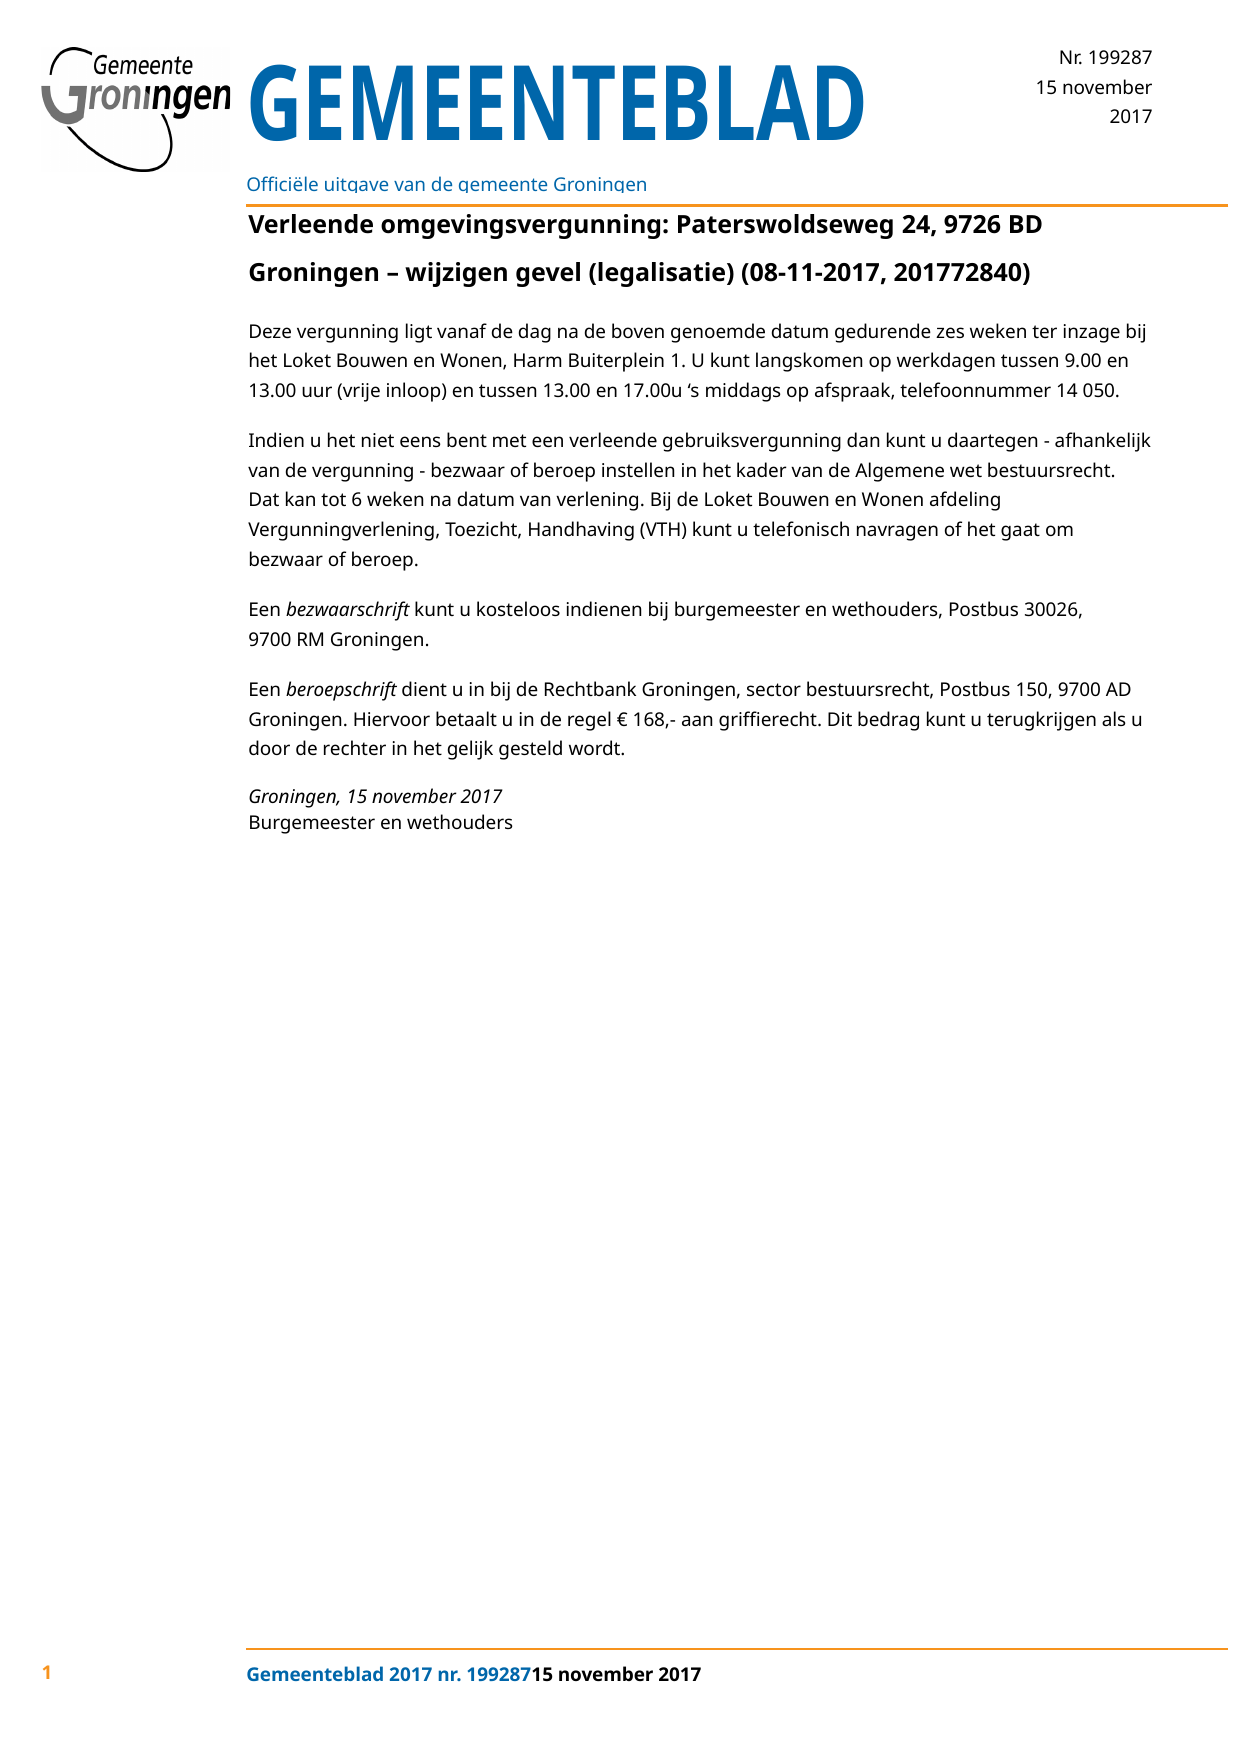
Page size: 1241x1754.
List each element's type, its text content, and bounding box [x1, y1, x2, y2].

text Groningen, 15 november 2017 [248, 783, 1152, 809]
text Indien u het niet eens bent met een verleende gebruiksvergunning dan kunt u daartegen - afhankelijk van de vergunning - bezwaar of beroep instellen in het kader van de Algemene wet bestuursrecht. Dat kan tot 6 weken na datum van verlening. Bij de Loket Bouwen en Wonen afdeling Vergunningverlening, Toezicht, Handhaving (VTH) kunt u telefonisch navragen of het gaat om bezwaar of beroep. [248, 427, 1152, 572]
text Verleende omgevingsvergunning: Paterswoldseweg 24, 9726 BD Groningen – wijzigen gevel (legalisatie) (08-11-2017, 201772840) [248, 207, 1152, 288]
text Een beroepschrift dient u in bij de Rechtbank Groningen, sector bestuursrecht, Postbus 150, 9700 AD Groningen. Hiervoor betaalt u in de regel € 168,- aan griffierecht. Dit bedrag kunt u terugkrijgen als u door de rechter in het gelijk gesteld wordt. [248, 676, 1152, 761]
text Deze vergunning ligt vanaf de dag na de boven genoemde datum gedurende zes weken ter inzage bij het Loket Bouwen en Wonen, Harm Buiterplein 1. U kunt langskomen op werkdagen tussen 9.00 en 13.00 uur (vrije inloop) en tussen 13.00 en 17.00u ‘s middags op afspraak, telefoonnummer 14 050. [248, 318, 1152, 403]
text Een bezwaarschrift kunt u kosteloos indienen bij burgemeester en wethouders, Postbus 30026, 9700 RM Groningen. [248, 596, 1152, 652]
picture [41, 47, 231, 172]
text Burgemeester en wethouders [248, 809, 1152, 835]
